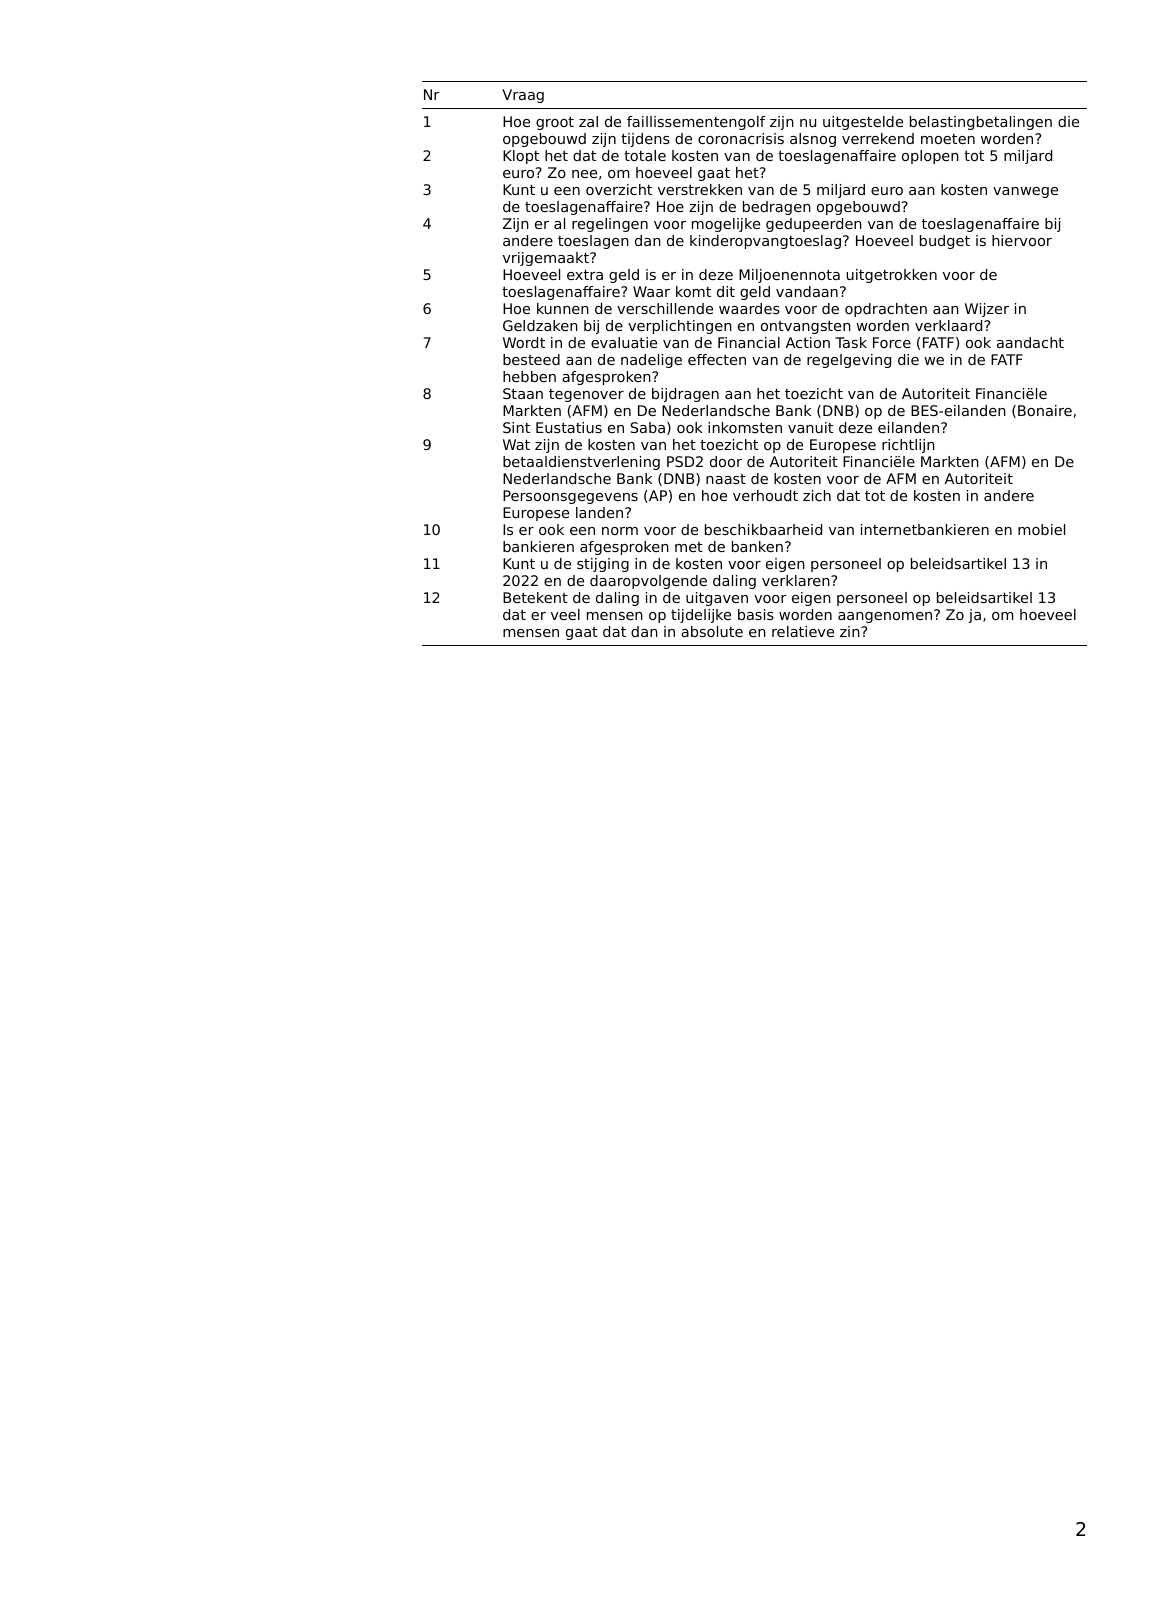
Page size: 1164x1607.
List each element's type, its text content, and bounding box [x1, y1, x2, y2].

table_cell Zijn er al regelingen voor mogelijke gedupeerden van de toeslagenaffaire bij andere toeslagen dan de kinderopvangtoeslag? Hoeveel budget is hiervoor vrijgemaakt? [496, 216, 1087, 267]
table_cell Kunt u een overzicht verstrekken van de 5 miljard euro aan kosten vanwege de toeslagenaffaire? Hoe zijn de bedragen opgebouwd? [496, 182, 1087, 216]
table_cell Hoeveel extra geld is er in deze Miljoenennota uitgetrokken voor de toeslagenaffaire? Waar komt dit geld vandaan? [496, 267, 1087, 301]
table_cell Staan tegenover de bijdragen aan het toezicht van de Autoriteit Financiële Markten (AFM) en De Nederlandsche Bank (DNB) op de BES-eilanden (Bonaire, Sint Eustatius en Saba) ook inkomsten vanuit deze eilanden? [496, 386, 1087, 437]
table_cell 5 [422, 267, 496, 301]
table_cell 10 [422, 522, 496, 556]
table_cell 11 [422, 556, 496, 589]
table_cell Hoe groot zal de faillissementengolf zijn nu uitgestelde belastingbetalingen die opgebouwd zijn tijdens de coronacrisis alsnog verrekend moeten worden? [496, 109, 1087, 148]
table_cell 7 [422, 335, 496, 386]
table_cell 2 [422, 148, 496, 182]
table_cell Kunt u de stijging in de kosten voor eigen personeel op beleidsartikel 13 in 2022 en de daaropvolgende daling verklaren? [496, 556, 1087, 589]
table_header Vraag [496, 82, 1087, 108]
table_cell 12 [422, 590, 496, 645]
table_cell Klopt het dat de totale kosten van de toeslagenaffaire oplopen tot 5 miljard euro? Zo nee, om hoeveel gaat het? [496, 148, 1087, 182]
table_cell Is er ook een norm voor de beschikbaarheid van internetbankieren en mobiel bankieren afgesproken met de banken? [496, 522, 1087, 556]
table_cell Wordt in de evaluatie van de Financial Action Task Force (FATF) ook aandacht besteed aan de nadelige effecten van de regelgeving die we in de FATF hebben afgesproken? [496, 335, 1087, 386]
table_header Nr [422, 82, 496, 108]
table_cell 8 [422, 386, 496, 437]
table_cell 1 [422, 109, 496, 148]
table_cell 3 [422, 182, 496, 216]
table_cell 4 [422, 216, 496, 267]
table_cell Betekent de daling in de uitgaven voor eigen personeel op beleidsartikel 13 dat er veel mensen op tijdelijke basis worden aangenomen? Zo ja, om hoeveel mensen gaat dat dan in absolute en relatieve zin? [496, 590, 1087, 645]
table_cell 6 [422, 301, 496, 335]
table_cell 9 [422, 437, 496, 522]
table_cell Wat zijn de kosten van het toezicht op de Europese richtlijn betaaldienstverlening PSD2 door de Autoriteit Financiële Markten (AFM) en De Nederlandsche Bank (DNB) naast de kosten voor de AFM en Autoriteit Persoonsgegevens (AP) en hoe verhoudt zich dat tot de kosten in andere Europese landen? [496, 437, 1087, 522]
table_cell Hoe kunnen de verschillende waardes voor de opdrachten aan Wijzer in Geldzaken bij de verplichtingen en ontvangsten worden verklaard? [496, 301, 1087, 335]
